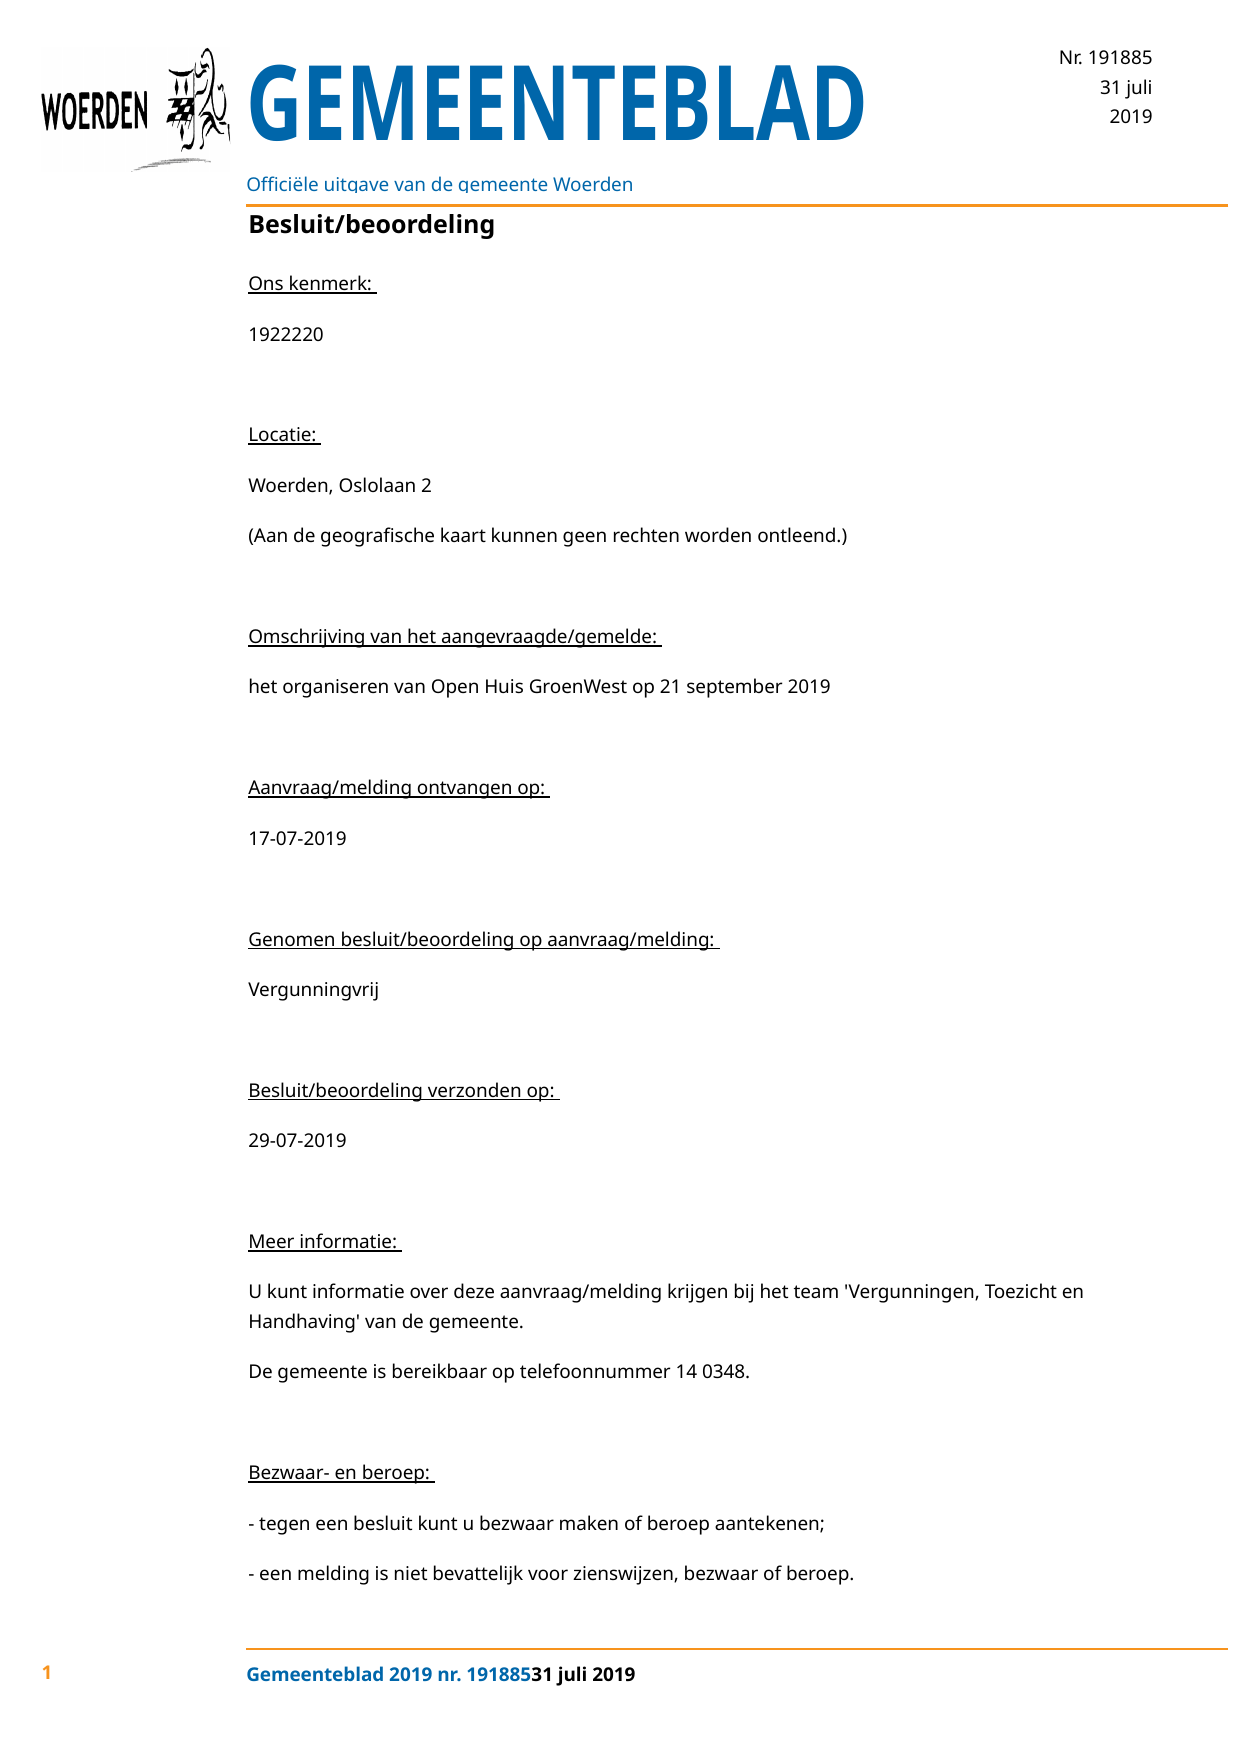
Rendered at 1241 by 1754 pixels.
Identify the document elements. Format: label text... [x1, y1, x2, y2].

text Omschrijving van het aangevraagde/gemelde: [248, 623, 1152, 649]
text De gemeente is bereikbaar op telefoonnummer 14 0348. [248, 1359, 1152, 1384]
text 29-07-2019 [248, 1127, 1152, 1153]
text (Aan de geografische kaart kunnen geen rechten worden ontleend.) [248, 522, 1152, 548]
text Locatie: [248, 422, 1152, 447]
text Ons kenmerk: [248, 270, 1152, 296]
picture [41, 47, 231, 172]
text U kunt informatie over deze aanvraag/melding krijgen bij het team 'Vergunningen, Toezicht en Handhaving' van de gemeente. [248, 1279, 1152, 1334]
text Meer informatie: [248, 1228, 1152, 1254]
text Aanvraag/melding ontvangen op: [248, 774, 1152, 800]
text Besluit/beoordeling verzonden op: [248, 1077, 1152, 1103]
text 17-07-2019 [248, 825, 1152, 851]
text - tegen een besluit kunt u bezwaar maken of beroep aantekenen; [248, 1510, 1152, 1536]
text - een melding is niet bevattelijk voor zienswijzen, bezwaar of beroep. [248, 1560, 1152, 1586]
text het organiseren van Open Huis GroenWest op 21 september 2019 [248, 674, 1152, 699]
text Vergunningvrij [248, 976, 1152, 1002]
text Besluit/beoordeling [248, 207, 1152, 241]
text Bezwaar- en beroep: [248, 1459, 1152, 1485]
text 1922220 [248, 321, 1152, 346]
text Woerden, Oslolaan 2 [248, 472, 1152, 498]
text Genomen besluit/beoordeling op aanvraag/melding: [248, 926, 1152, 951]
